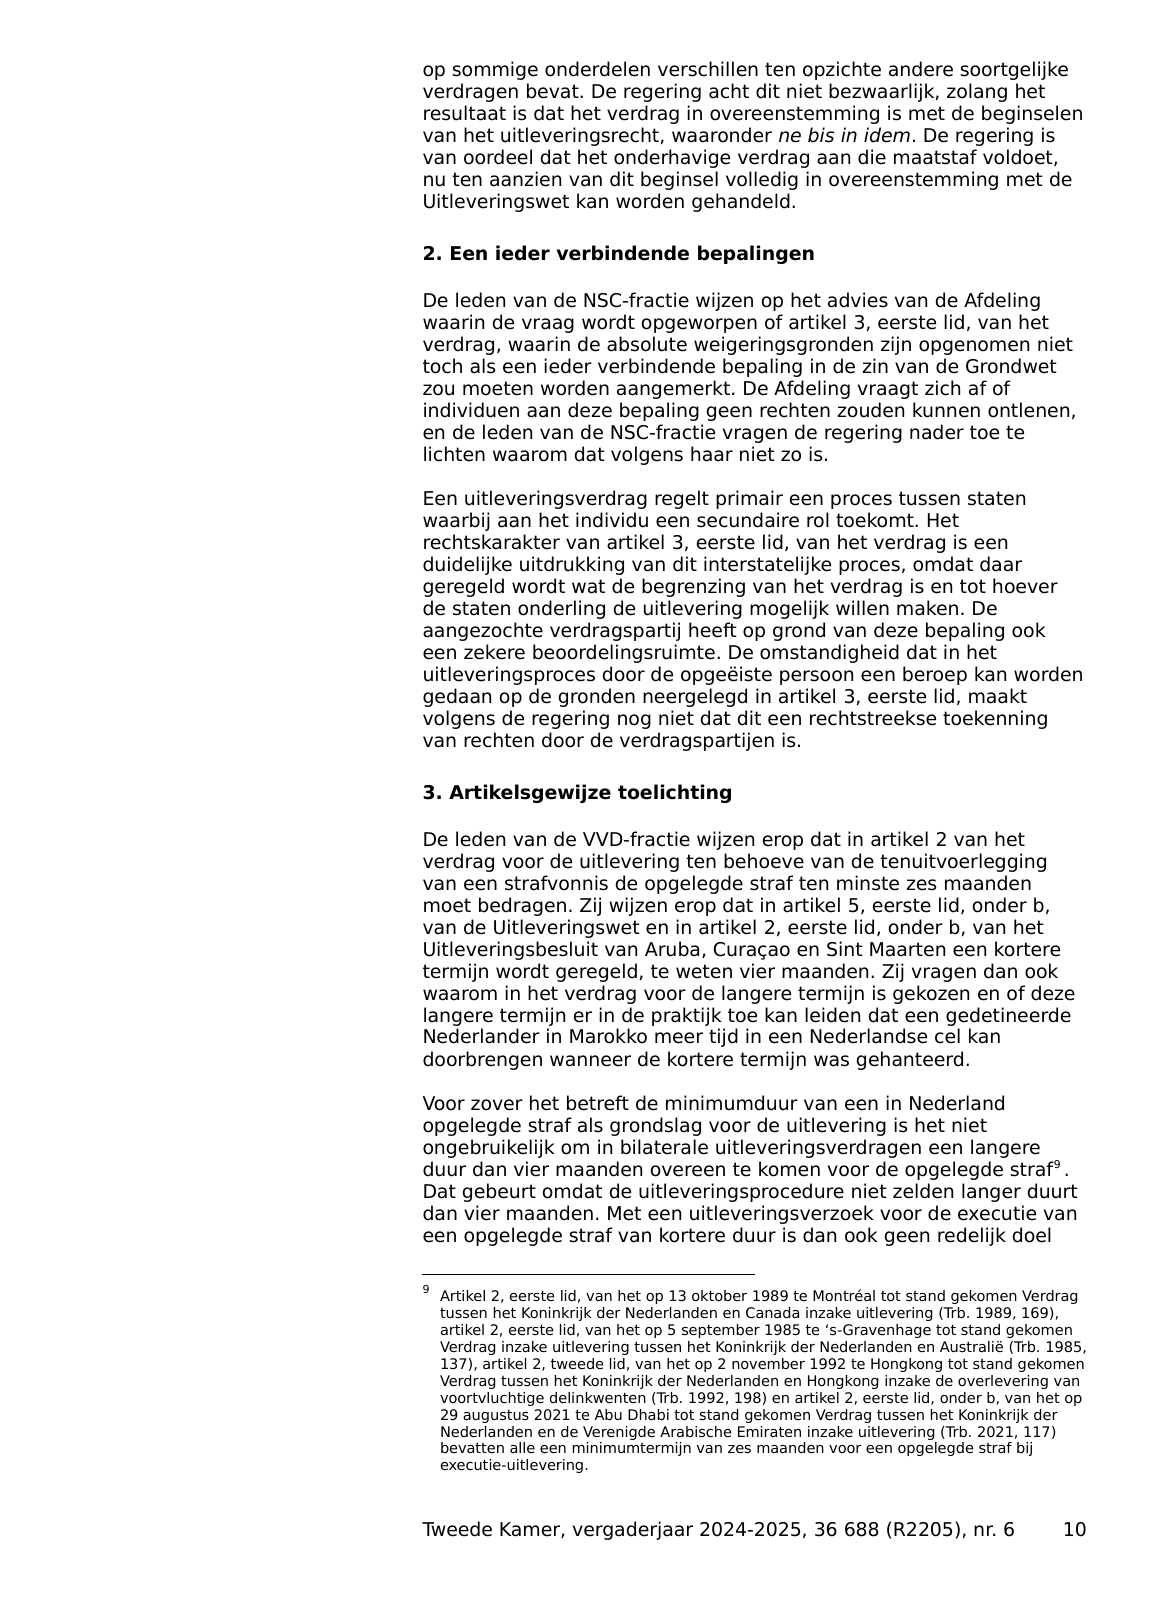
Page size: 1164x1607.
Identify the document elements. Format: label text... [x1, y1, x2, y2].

text De leden van de VVD-fractie wijzen erop dat in artikel 2 van het verdrag voor de uitlevering ten behoeve van de tenuitvoerlegging van een strafvonnis de opgelegde straf ten minste zes maanden moet bedragen. Zij wijzen erop dat in artikel 5, eerste lid, onder b, van de Uitleveringswet en in artikel 2, eerste lid, onder b, van het Uitleveringsbesluit van Aruba, Curaçao en Sint Maarten een kortere termijn wordt geregeld, te weten vier maanden. Zij vragen dan ook waarom in het verdrag voor de langere termijn is gekozen en of deze langere termijn er in de praktijk toe kan leiden dat een gedetineerde Nederlander in Marokko meer tijd in een Nederlandse cel kan doorbrengen wanneer de kortere termijn was gehanteerd. [422, 829, 1087, 1070]
text Artikel 2, eerste lid, van het op 13 oktober 1989 te Montréal tot stand gekomen Verdrag tussen het Koninkrijk der Nederlanden en Canada inzake uitlevering (Trb. 1989, 169), artikel 2, eerste lid, van het op 5 september 1985 te ‘s-Gravenhage tot stand gekomen Verdrag inzake uitlevering tussen het Koninkrijk der Nederlanden en Australië (Trb. 1985, 137), artikel 2, tweede lid, van het op 2 november 1992 te Hongkong tot stand gekomen Verdrag tussen het Koninkrijk der Nederlanden en Hongkong inzake de overlevering van voortvluchtige delinkwenten (Trb. 1992, 198) en artikel 2, eerste lid, onder b, van het op 29 augustus 2021 te Abu Dhabi tot stand gekomen Verdrag tussen het Koninkrijk der Nederlanden en de Verenigde Arabische Emiraten inzake uitlevering (Trb. 2021, 117) bevatten alle een minimumtermijn van zes maanden voor een opgelegde straf bij executie-uitlevering. [422, 1283, 1087, 1474]
text Een uitleveringsverdrag regelt primair een proces tussen staten waarbij aan het individu een secundaire rol toekomt. Het rechtskarakter van artikel 3, eerste lid, van het verdrag is een duidelijke uitdrukking van dit interstatelijke proces, omdat daar geregeld wordt wat de begrenzing van het verdrag is en tot hoever de staten onderling de uitlevering mogelijk willen maken. De aangezochte verdragspartij heeft op grond van deze bepaling ook een zekere beoordelingsruimte. De omstandigheid dat in het uitleveringsproces door de opgeëiste persoon een beroep kan worden gedaan op de gronden neergelegd in artikel 3, eerste lid, maakt volgens de regering nog niet dat dit een rechtstreekse toekenning van rechten door de verdragspartijen is. [422, 488, 1087, 752]
subtitle 2. Een ieder verbindende bepalingen [422, 243, 1087, 265]
text op sommige onderdelen verschillen ten opzichte andere soortgelijke verdragen bevat. De regering acht dit niet bezwaarlijk, zolang het resultaat is dat het verdrag in overeenstemming is met de beginselen van het uitleveringsrecht, waaronder ne bis in idem. De regering is van oordeel dat het onderhavige verdrag aan die maatstaf voldoet, nu ten aanzien van dit beginsel volledig in overeenstemming met de Uitleveringswet kan worden gehandeld. [422, 59, 1087, 213]
text De leden van de NSC-fractie wijzen op het advies van de Afdeling waarin de vraag wordt opgeworpen of artikel 3, eerste lid, van het verdrag, waarin de absolute weigeringsgronden zijn opgenomen niet toch als een ieder verbindende bepaling in de zin van de Grondwet zou moeten worden aangemerkt. De Afdeling vraagt zich af of individuen aan deze bepaling geen rechten zouden kunnen ontlenen, en de leden van de NSC-fractie vragen de regering nader toe te lichten waarom dat volgens haar niet zo is. [422, 290, 1087, 466]
subtitle 3. Artikelsgewijze toelichting [422, 782, 1087, 804]
text Voor zover het betreft de minimumduur van een in Nederland opgelegde straf als grondslag voor de uitlevering is het niet ongebruikelijk om in bilaterale uitleveringsverdragen een langere duur dan vier maanden overeen te komen voor de opgelegde straf. Dat gebeurt omdat de uitleveringsprocedure niet zelden langer duurt dan vier maanden. Met een uitleveringsverzoek voor de executie van een opgelegde straf van kortere duur is dan ook geen redelijk doel [422, 1093, 1087, 1246]
